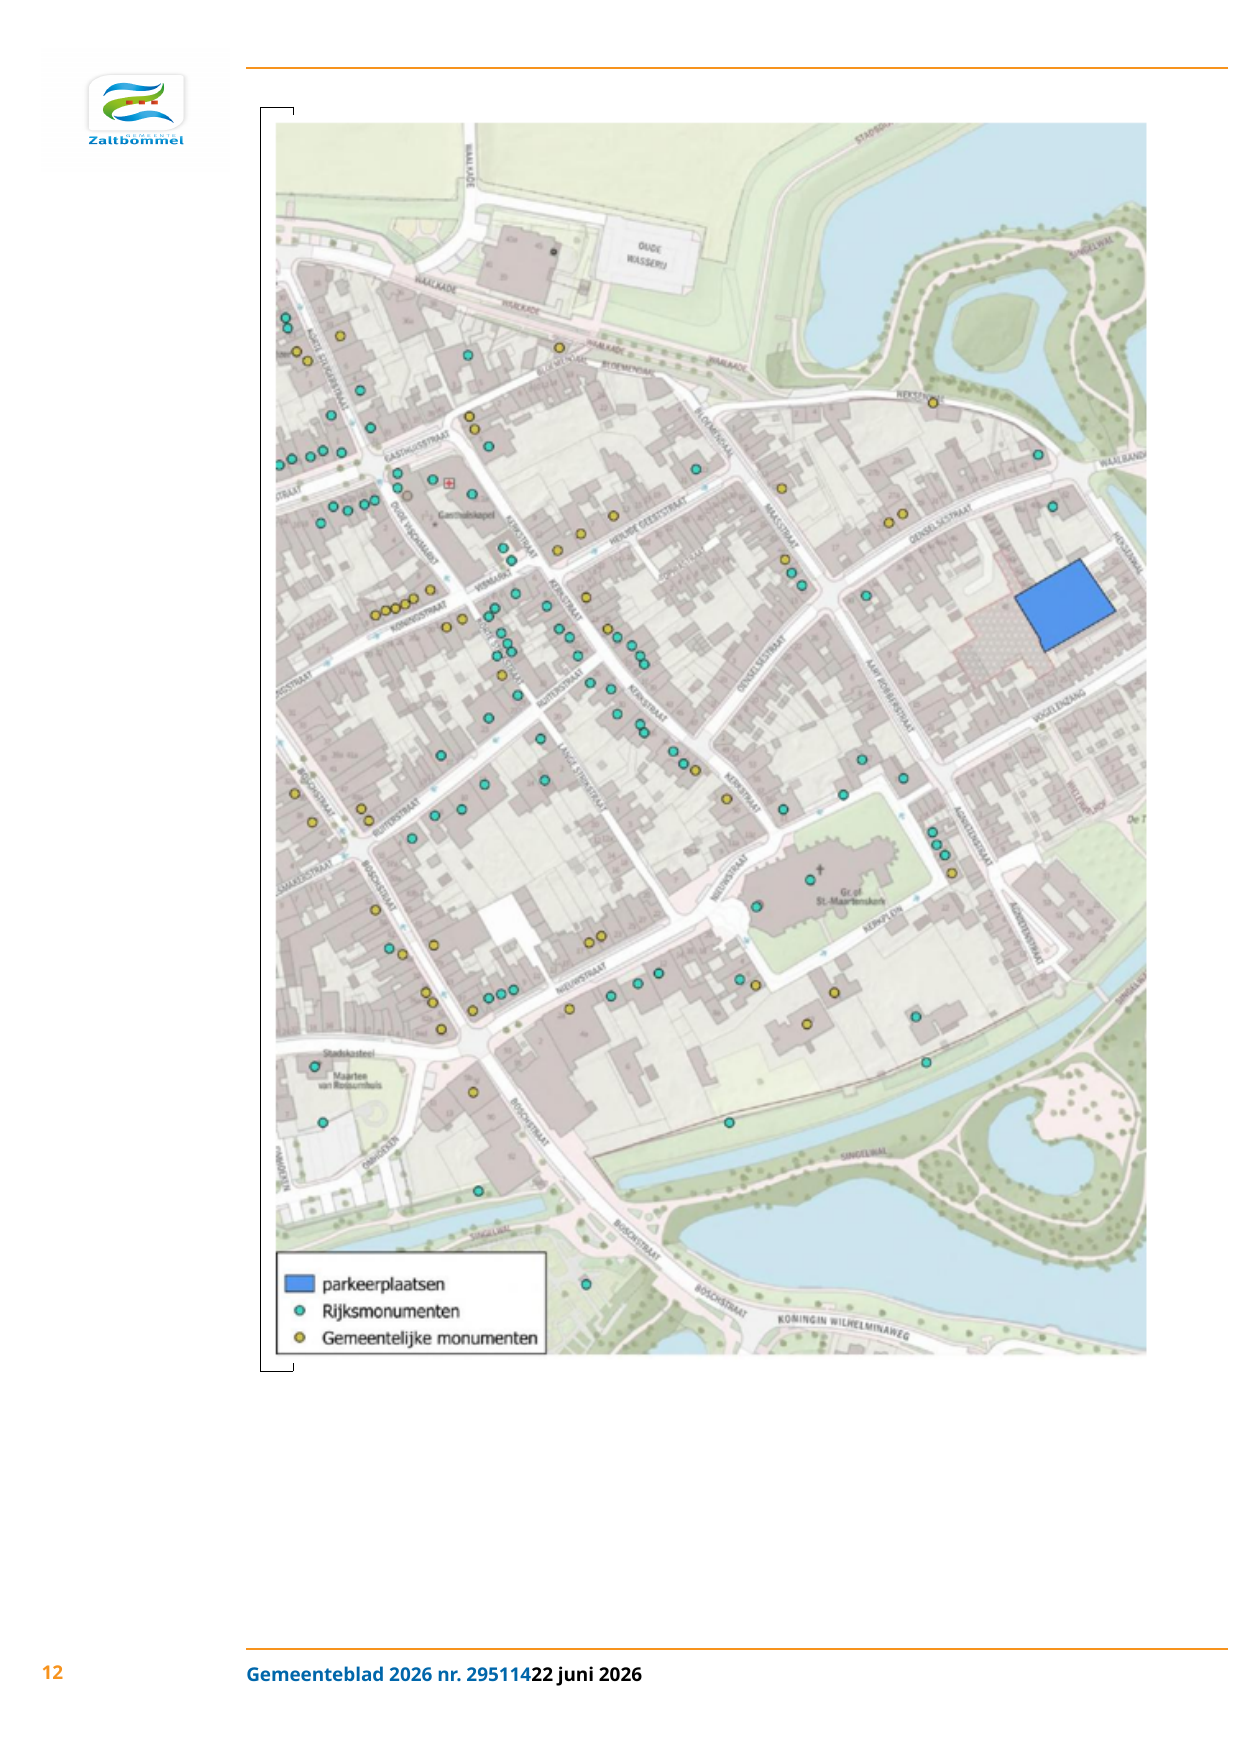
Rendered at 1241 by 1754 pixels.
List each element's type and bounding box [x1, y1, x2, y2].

picture [41, 47, 231, 172]
picture [268, 115, 1155, 1363]
